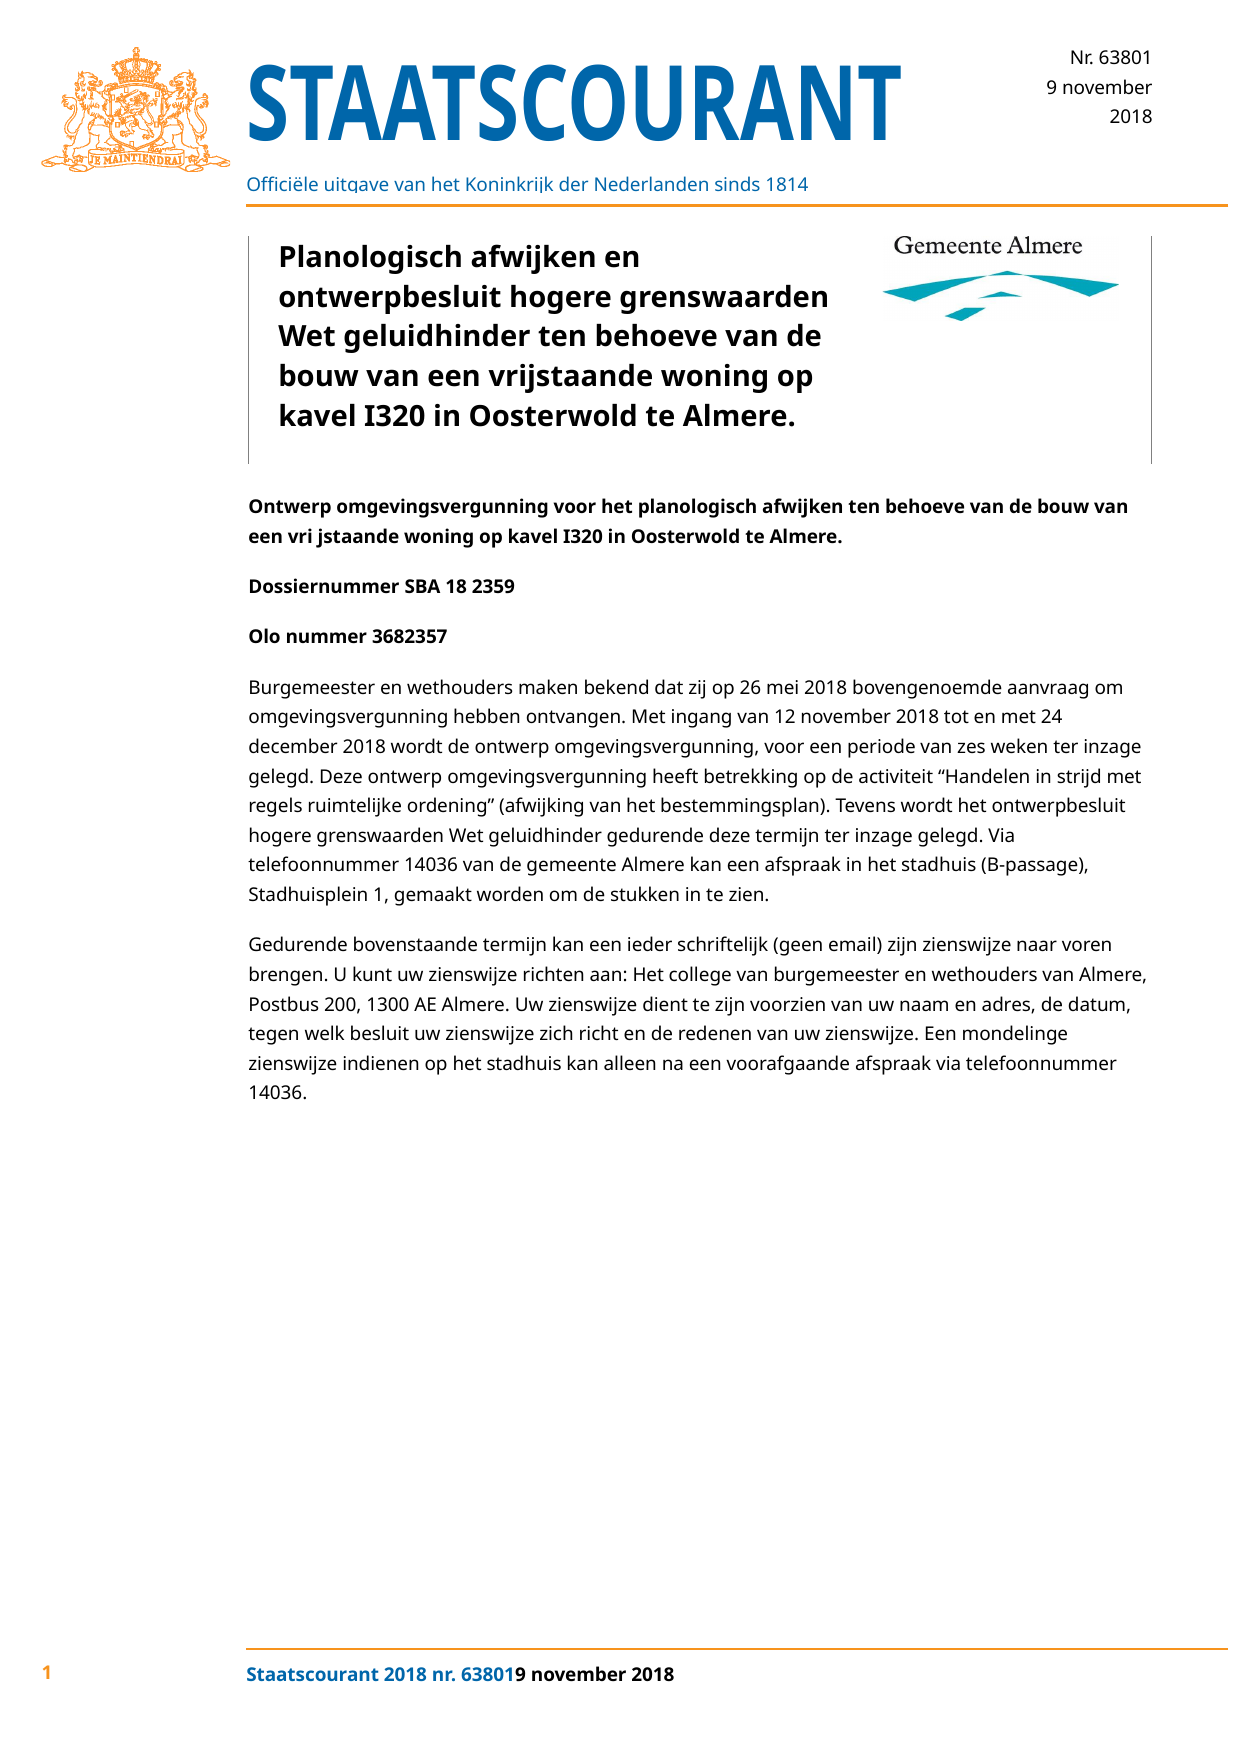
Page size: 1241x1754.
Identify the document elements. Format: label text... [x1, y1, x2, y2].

table_header Planologisch afwijken en ontwerpbesluit hogere grenswaarden Wet geluidhinder ten behoeve van de bouw van een vrijstaande woning op kavel I320 in Oosterwold te Almere. [249, 236, 850, 464]
table_header [850, 236, 1151, 464]
text Dossiernummer SBA 18 2359 [248, 573, 1152, 599]
text Burgemeester en wethouders maken bekend dat zij op 26 mei 2018 bovengenoemde aanvraag om omgevingsvergunning hebben ontvangen. Met ingang van 12 november 2018 tot en met 24 december 2018 wordt de ontwerp omgevingsvergunning, voor een periode van zes weken ter inzage gelegd. Deze ontwerp omgevingsvergunning heeft betrekking op de activiteit “Handelen in strijd met regels ruimtelijke ordening” (afwijking van het bestemmingsplan). Tevens wordt het ontwerpbesluit hogere grenswaarden Wet geluidhinder gedurende deze termijn ter inzage gelegd. Via telefoonnummer 14036 van de gemeente Almere kan een afspraak in het stadhuis (B-passage), Stadhuisplein 1, gemaakt worden om de stukken in te zien. [248, 674, 1152, 907]
text Ontwerp omgevingsvergunning voor het planologisch afwijken ten behoeve van de bouw van een vri jstaande woning op kavel I320 in Oosterwold te Almere. [248, 493, 1152, 549]
picture [41, 47, 231, 172]
picture [882, 236, 1119, 321]
text Gedurende bovenstaande termijn kan een ieder schriftelijk (geen email) zijn zienswijze naar voren brengen. U kunt uw zienswijze richten aan: Het college van burgemeester en wethouders van Almere, Postbus 200, 1300 AE Almere. Uw zienswijze dient te zijn voorzien van uw naam en adres, de datum, tegen welk besluit uw zienswijze zich richt en de redenen van uw zienswijze. Een mondelinge zienswijze indienen op het stadhuis kan alleen na een voorafgaande afspraak via telefoonnummer 14036. [248, 932, 1152, 1105]
text Olo nummer 3682357 [248, 624, 1152, 649]
